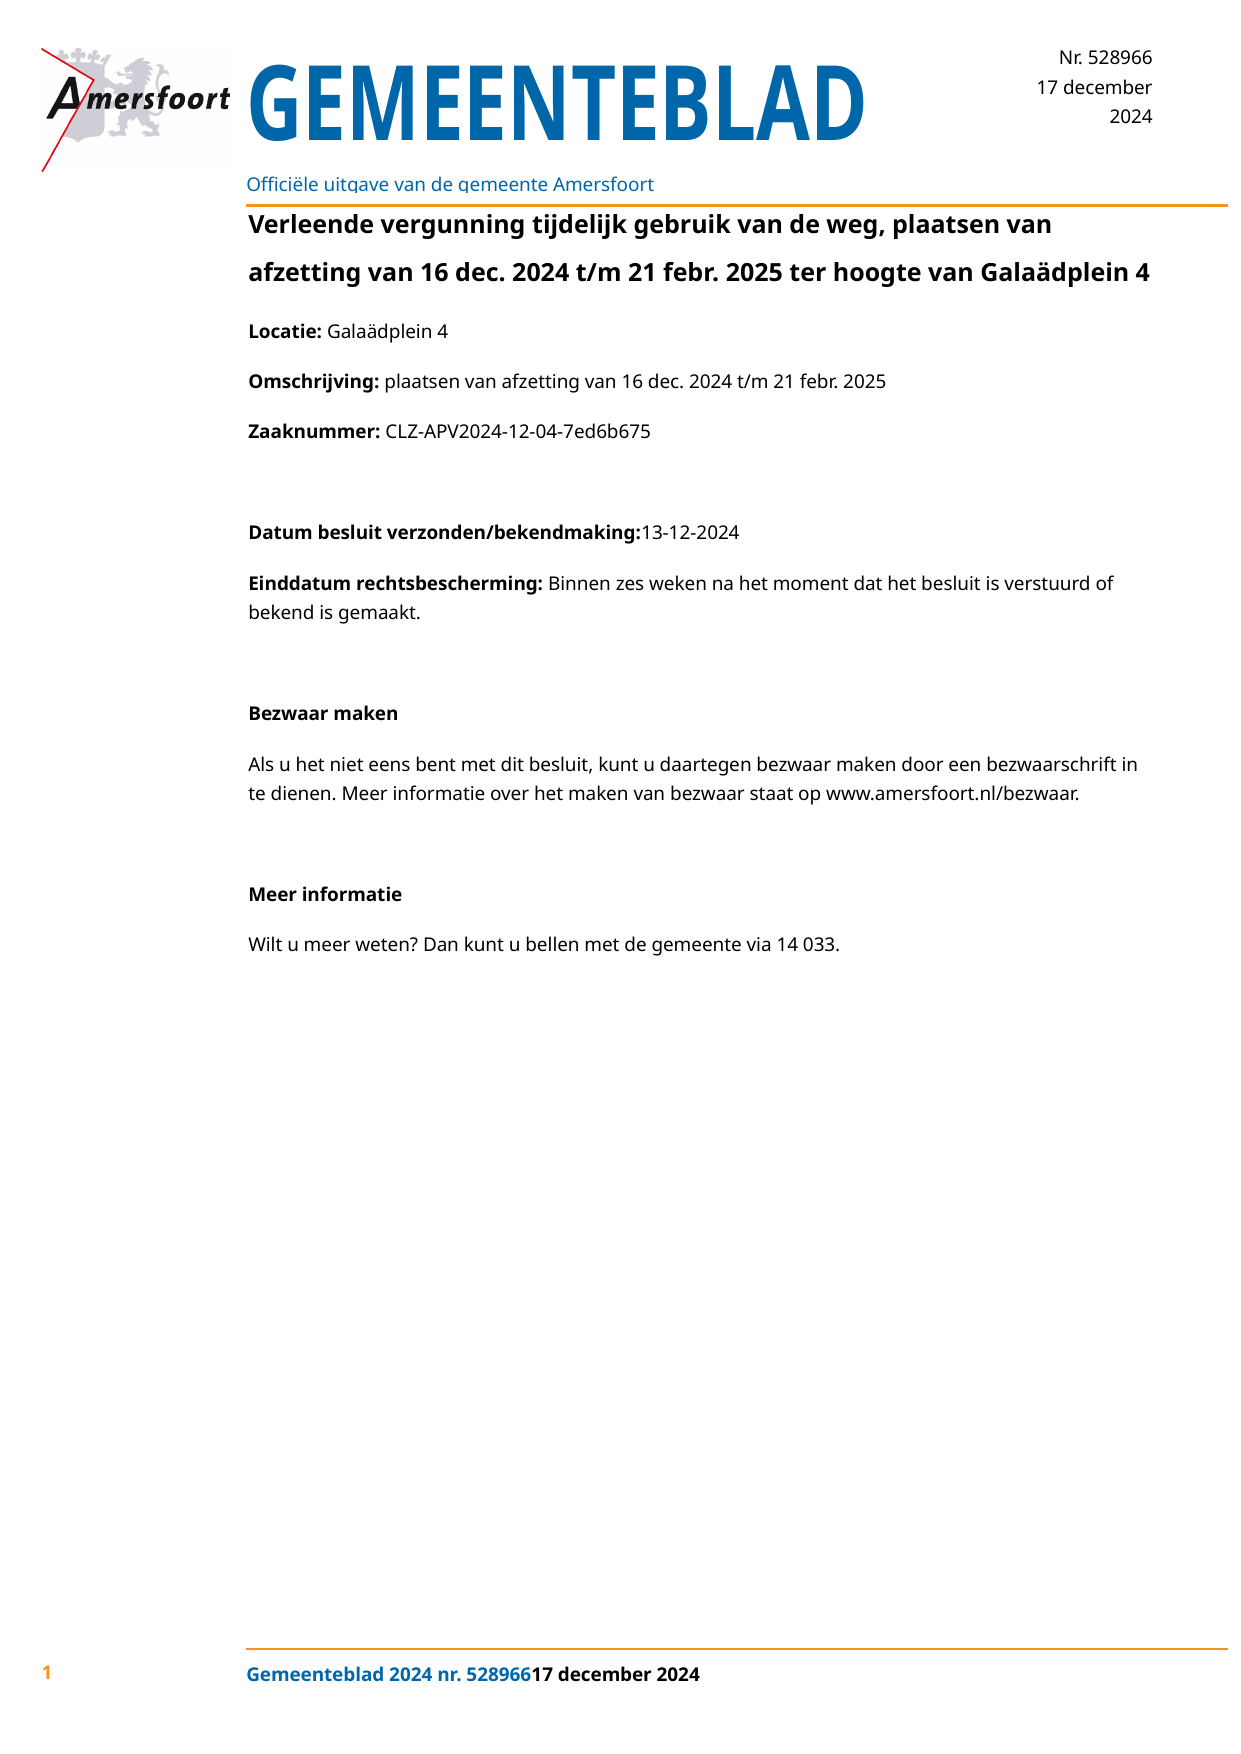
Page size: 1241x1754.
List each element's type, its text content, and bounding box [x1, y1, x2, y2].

text Meer informatie [248, 881, 1152, 907]
text Als u het niet eens bent met dit besluit, kunt u daartegen bezwaar maken door een bezwaarschrift in te dienen. Meer informatie over het maken van bezwaar staat op www.amersfoort.nl/bezwaar. [248, 751, 1152, 806]
text Verleende vergunning tijdelijk gebruik van de weg, plaatsen van afzetting van 16 dec. 2024 t/m 21 febr. 2025 ter hoogte van Galaädplein 4 [248, 207, 1152, 288]
text Omschrijving: plaatsen van afzetting van 16 dec. 2024 t/m 21 febr. 2025 [248, 368, 1152, 394]
text Bezwaar maken [248, 700, 1152, 726]
picture [41, 47, 231, 172]
text Wilt u meer weten? Dan kunt u bellen met de gemeente via 14 033. [248, 932, 1152, 957]
text Locatie: Galaädplein 4 [248, 318, 1152, 344]
text Datum besluit verzonden/bekendmaking:13-12-2024 [248, 519, 1152, 545]
text Zaaknummer: CLZ-APV2024-12-04-7ed6b675 [248, 419, 1152, 444]
text Einddatum rechtsbescherming: Binnen zes weken na het moment dat het besluit is verstuurd of bekend is gemaakt. [248, 570, 1152, 625]
